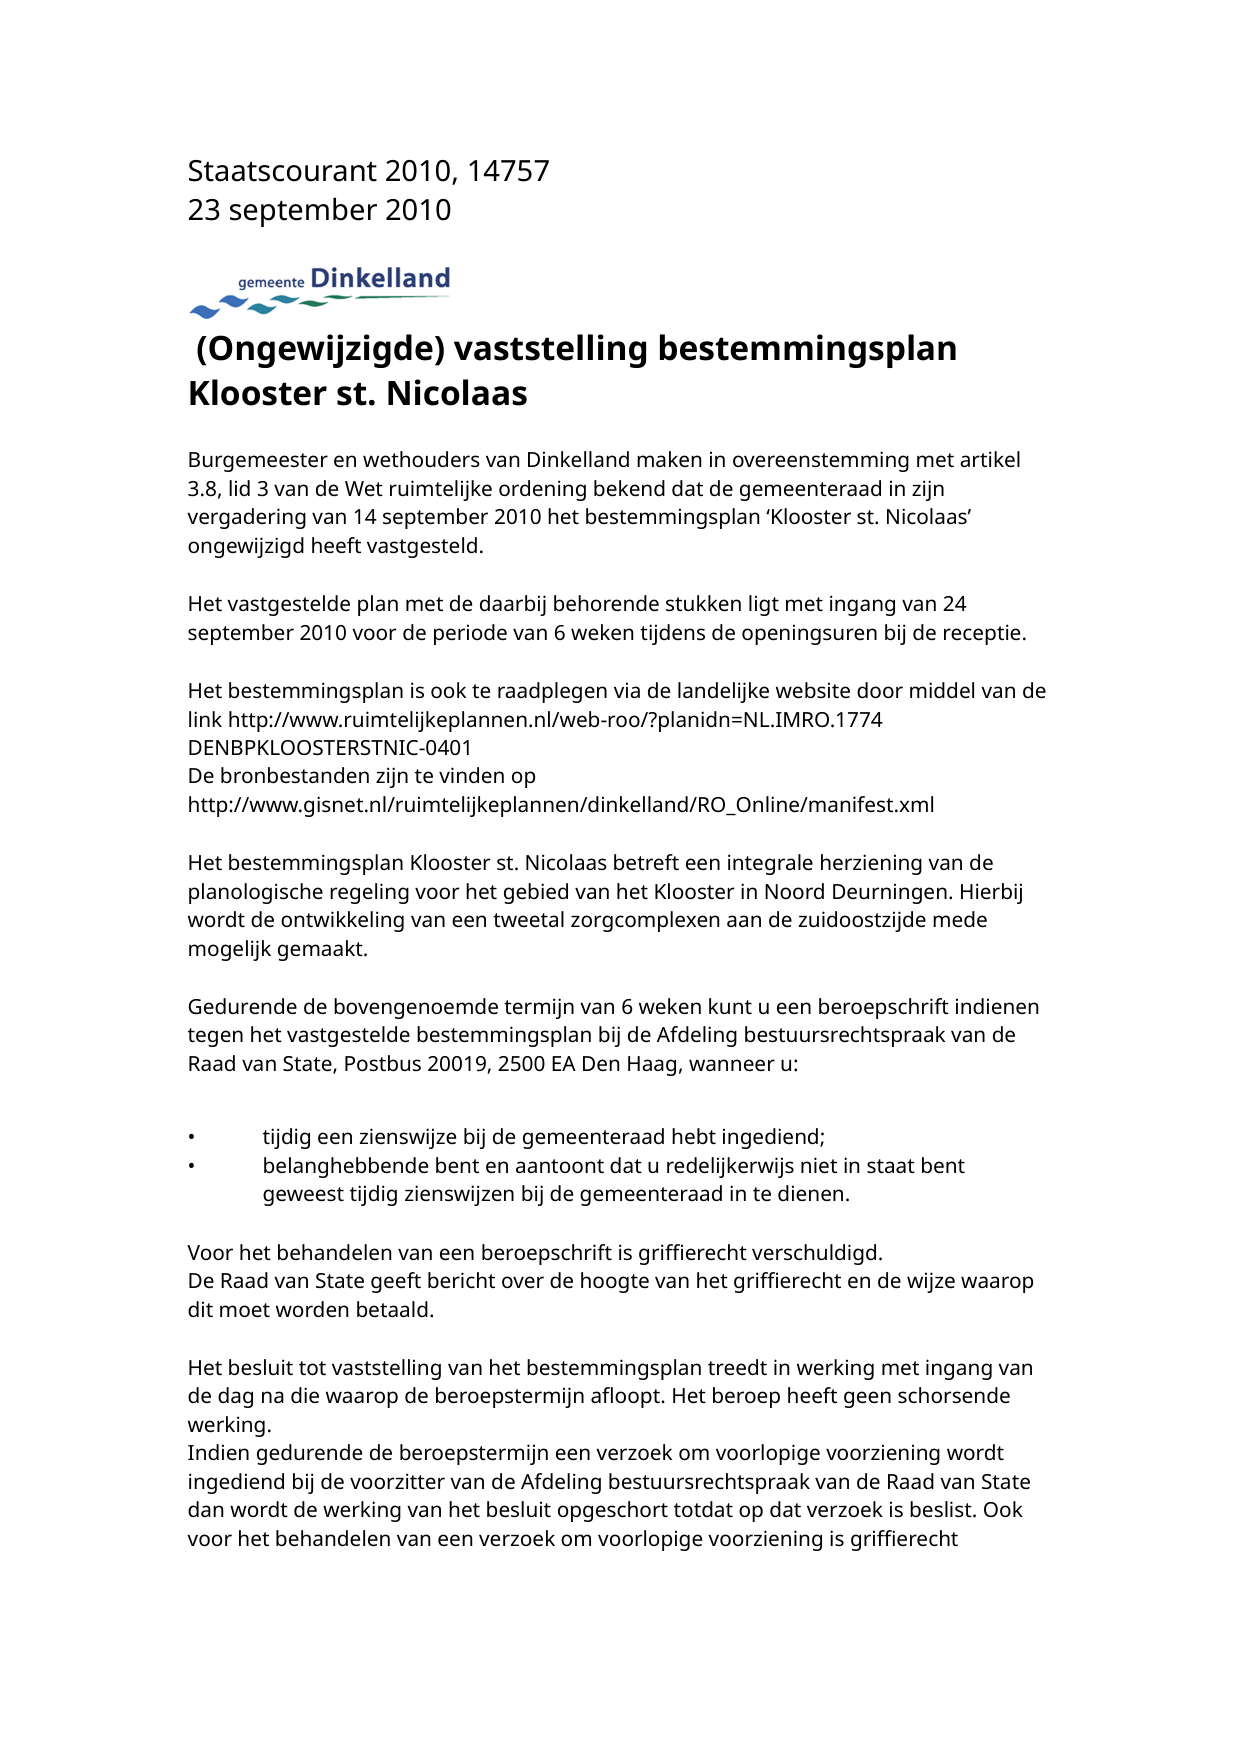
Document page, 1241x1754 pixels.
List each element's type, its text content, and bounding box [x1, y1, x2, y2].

text 23 september 2010 [187, 190, 1053, 229]
picture [187, 258, 454, 325]
text Gedurende de bovengenoemde termijn van 6 weken kunt u een beroepschrift indienen tegen het vastgestelde bestemmingsplan bij de Afdeling bestuursrechtspraak van de Raad van State, Postbus 20019, 2500 EA Den Haag, wanneer u: [187, 992, 1053, 1077]
text Het bestemmingsplan Klooster st. Nicolaas betreft een integrale herziening van de planologische regeling voor het gebied van het Klooster in Noord Deurningen. Hierbij wordt de ontwikkeling van een tweetal zorgcomplexen aan de zuidoostzijde mede mogelijk gemaakt. [187, 848, 1053, 962]
subtitle (Ongewijzigde) vaststelling bestemmingsplan Klooster st. Nicolaas [187, 271, 1053, 416]
list belanghebbende bent en aantoont dat u redelijkerwijs niet in staat bent geweest tijdig zienswijzen bij de gemeenteraad in te dienen. [187, 1151, 1053, 1208]
text Het vastgestelde plan met de daarbij behorende stukken ligt met ingang van 24 september 2010 voor de periode van 6 weken tijdens de openingsuren bij de receptie. [187, 589, 1053, 646]
text Voor het behandelen van een beroepschrift is griffierecht verschuldigd. [187, 1238, 1053, 1266]
text Burgemeester en wethouders van Dinkelland maken in overeenstemming met artikel 3.8, lid 3 van de Wet ruimtelijke ordening bekend dat de gemeenteraad in zijn vergadering van 14 september 2010 het bestemmingsplan ‘Klooster st. Nicolaas’ ongewijzigd heeft vastgesteld. [187, 446, 1053, 559]
text Staatscourant 2010, 14757 [187, 150, 1053, 190]
text De Raad van State geeft bericht over de hoogte van het griffierecht en de wijze waarop dit moet worden betaald. [187, 1266, 1053, 1323]
text Het bestemmingsplan is ook te raadplegen via de landelijke website door middel van de link http://www.ruimtelijkeplannen.nl/web-roo/?planidn=NL.IMRO.1774 DENBPKLOOSTERSTNIC-0401 [187, 676, 1053, 762]
list tijdig een zienswijze bij de gemeenteraad hebt ingediend; [187, 1122, 1053, 1151]
text De bronbestanden zijn te vinden op http://www.gisnet.nl/ruimtelijkeplannen/dinkelland/RO_Online/manifest.xml [187, 762, 1053, 818]
text Indien gedurende de beroepstermijn een verzoek om voorlopige voorziening wordt ingediend bij de voorzitter van de Afdeling bestuursrechtspraak van de Raad van State dan wordt de werking van het besluit opgeschort totdat op dat verzoek is beslist. Ook voor het behandelen van een verzoek om voorlopige voorziening is griffierecht [187, 1438, 1053, 1552]
text Het besluit tot vaststelling van het bestemmingsplan treedt in werking met ingang van de dag na die waarop de beroepstermijn afloopt. Het beroep heeft geen schorsende werking. [187, 1353, 1053, 1438]
